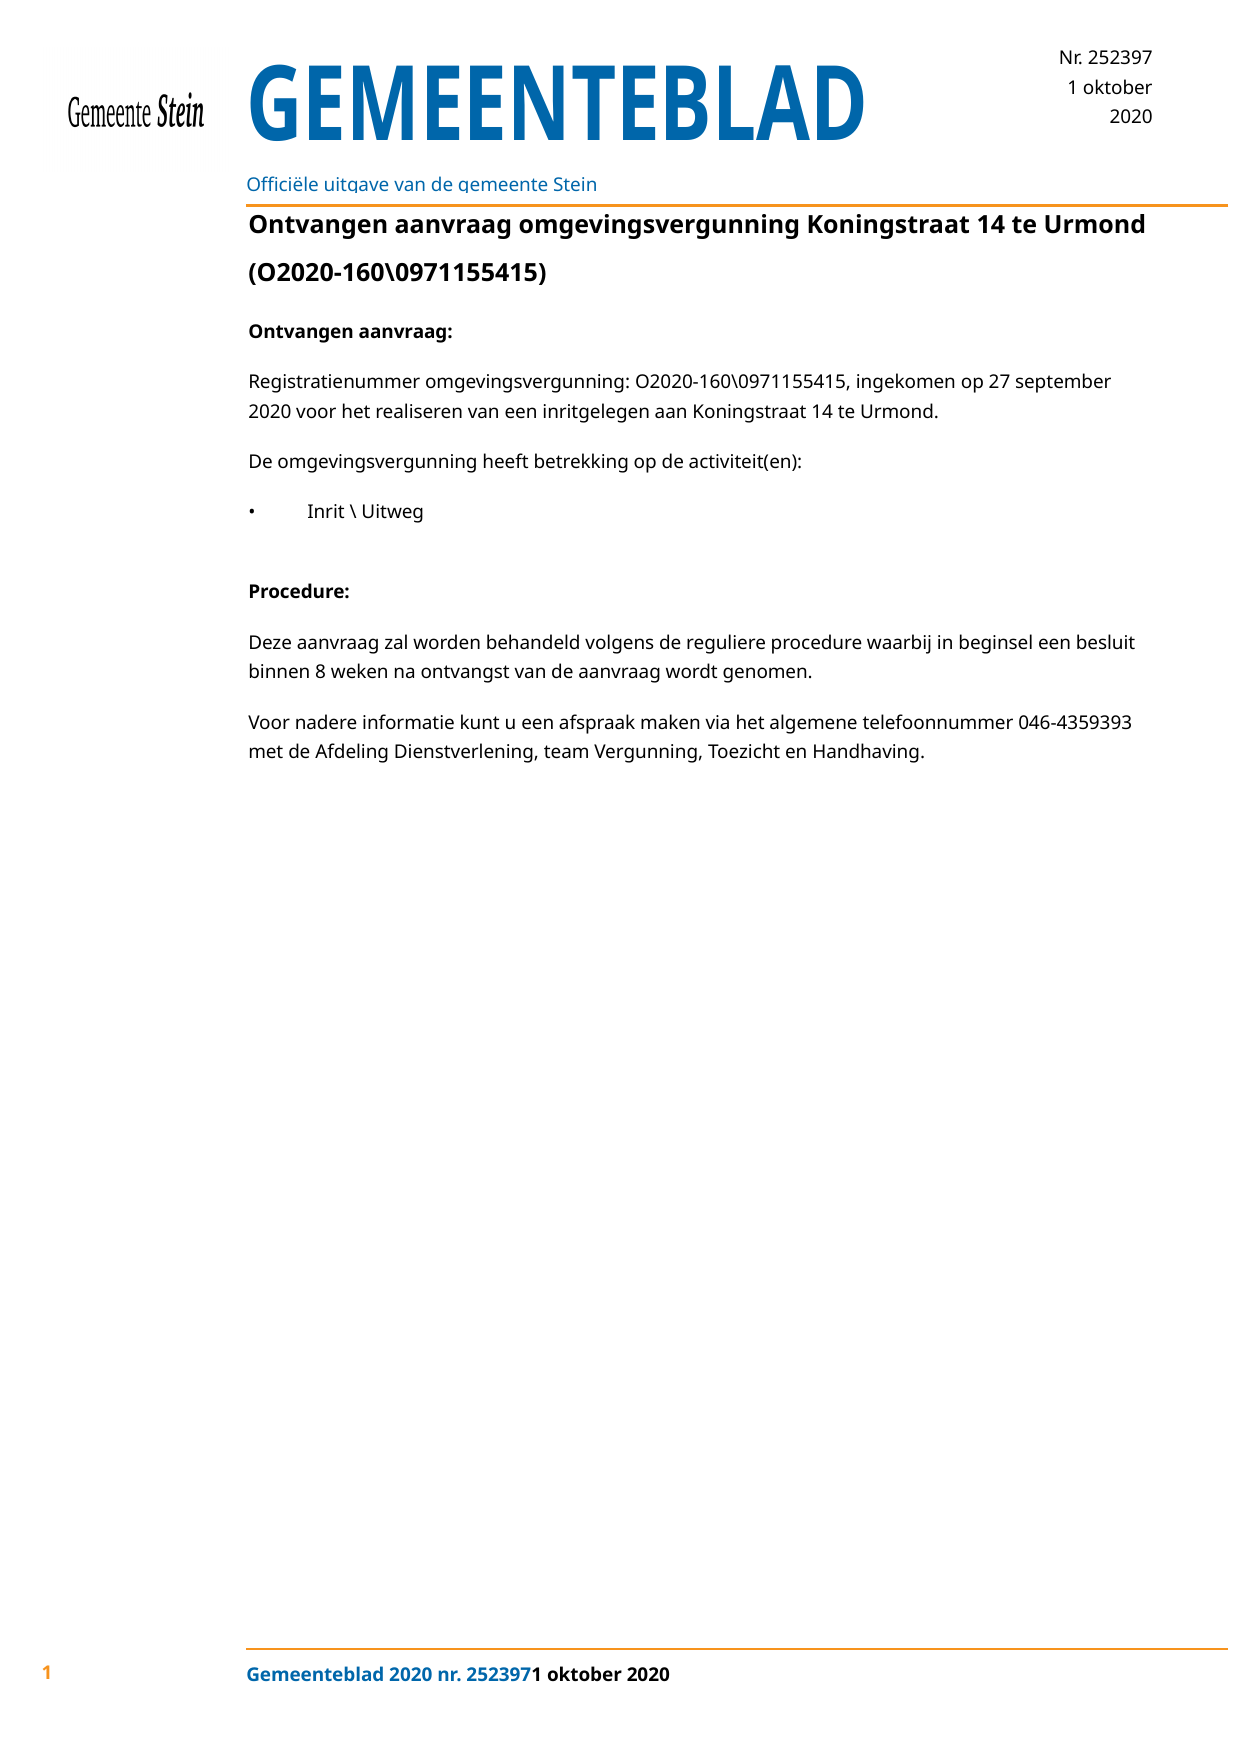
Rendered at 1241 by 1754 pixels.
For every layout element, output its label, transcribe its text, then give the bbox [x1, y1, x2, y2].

text Ontvangen aanvraag omgevingsvergunning Koningstraat 14 te Urmond (O2020-160\0971155415) [248, 207, 1152, 288]
list Inrit \ Uitweg [248, 499, 1152, 524]
picture [41, 47, 231, 172]
text Procedure: [248, 579, 1152, 604]
text De omgevingsvergunning heeft betrekking op de activiteit(en): [248, 448, 1152, 474]
text Voor nadere informatie kunt u een afspraak maken via het algemene telefoonnummer 046-4359393 met de Afdeling Dienstverlening, team Vergunning, Toezicht en Handhaving. [248, 709, 1152, 764]
text Ontvangen aanvraag: [248, 318, 1152, 344]
text Deze aanvraag zal worden behandeld volgens de reguliere procedure waarbij in beginsel een besluit binnen 8 weken na ontvangst van de aanvraag wordt genomen. [248, 629, 1152, 684]
text Registratienummer omgevingsvergunning: O2020-160\0971155415, ingekomen op 27 september 2020 voor het realiseren van een inritgelegen aan Koningstraat 14 te Urmond. [248, 368, 1152, 424]
